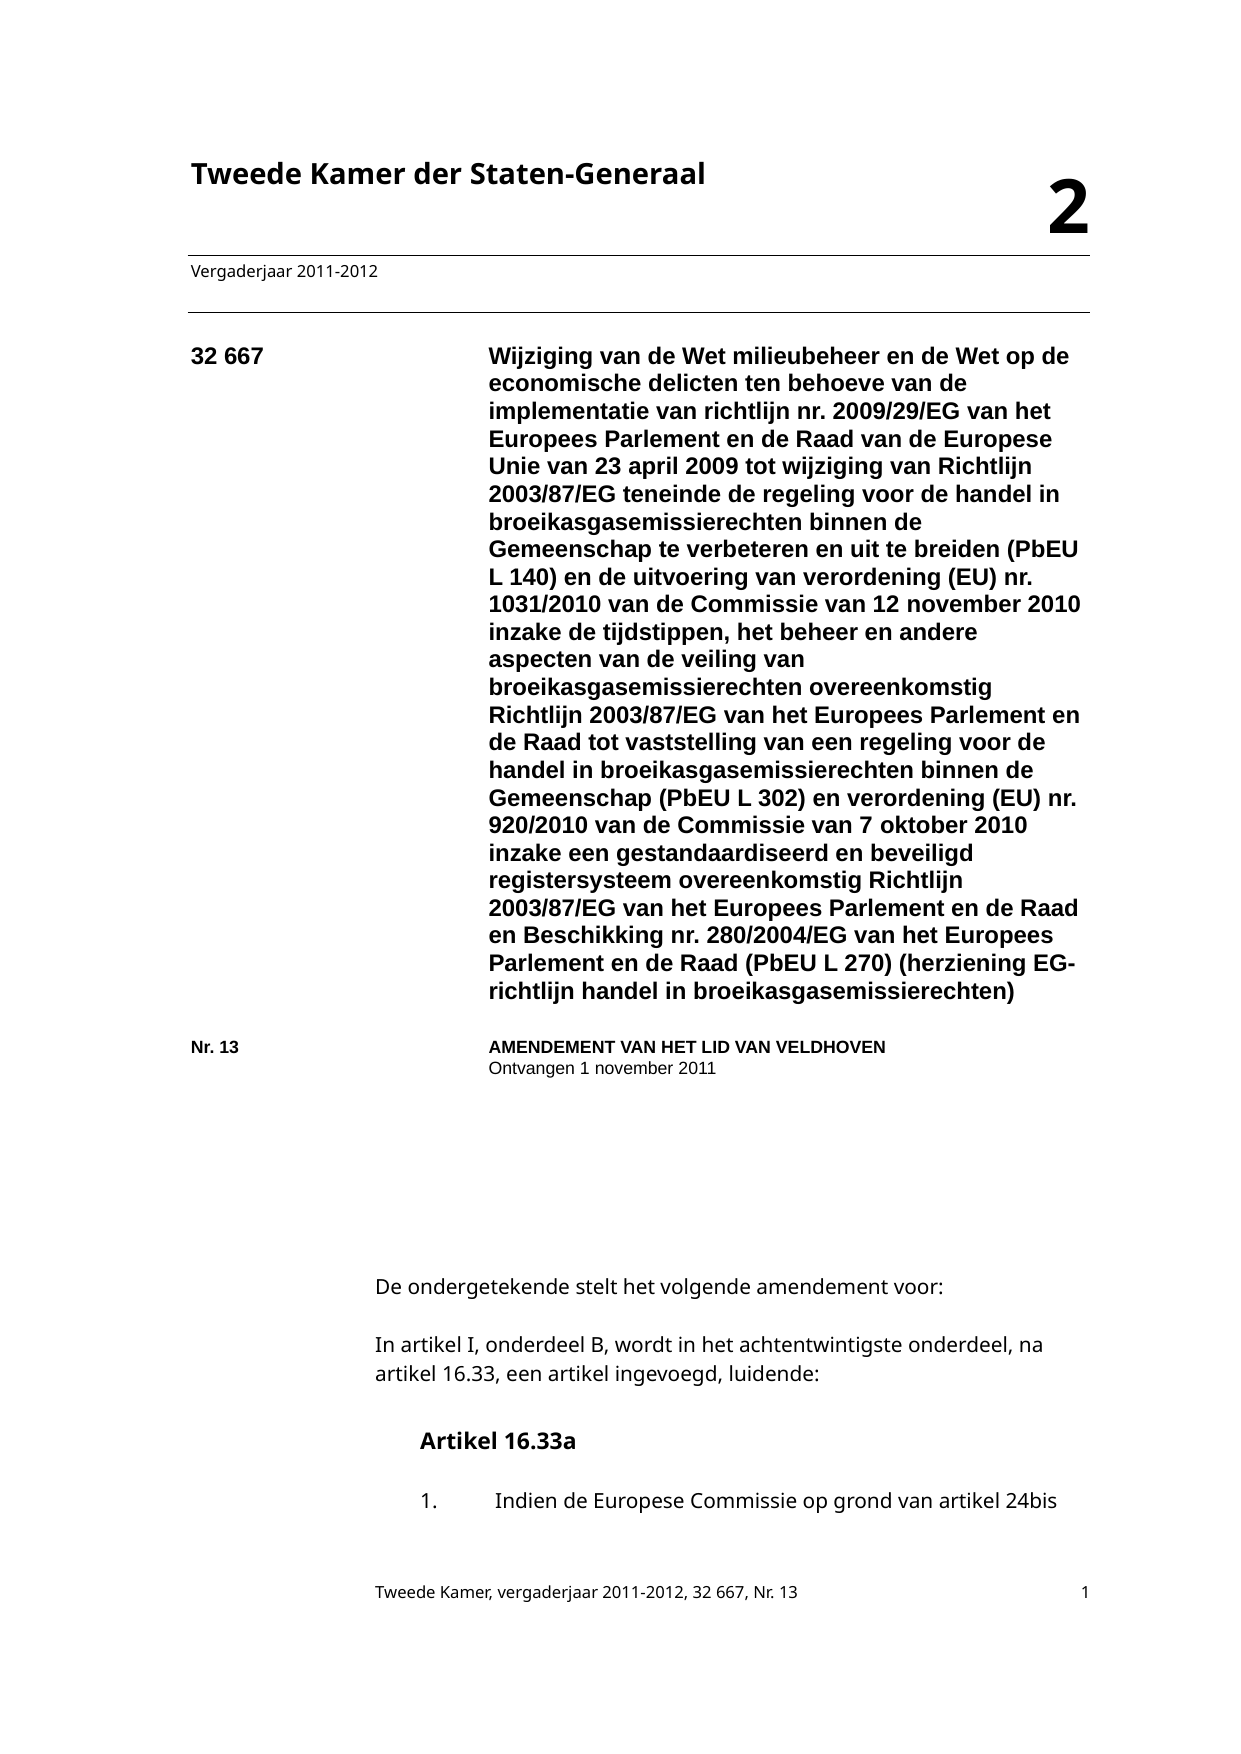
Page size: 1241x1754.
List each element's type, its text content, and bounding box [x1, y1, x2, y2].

table_cell Nr. 13 [188, 1034, 485, 1153]
subtitle Artikel 16.33a [420, 1424, 1090, 1456]
table_cell [485, 256, 1090, 312]
text In artikel I, onderdeel B, wordt in het achtentwintigste onderdeel, na artikel 16.33, een artikel ingevoegd, luidende: [375, 1330, 1090, 1387]
text De ondergetekende stelt het volgende amendement voor: [375, 1272, 1090, 1300]
table_cell [188, 313, 485, 339]
table_header 2 [910, 150, 1090, 255]
table_cell 32 667 [188, 339, 485, 1034]
table_cell [485, 313, 1090, 339]
table_header Tweede Kamer der Staten-Generaal [188, 150, 909, 255]
table_cell Vergaderjaar 2011-2012 [188, 256, 485, 312]
table_cell AMENDEMENT VAN HET LID VAN VELDHOVEN Ontvangen 1 november 2011 [485, 1034, 1090, 1153]
list Indien de Europese Commissie op grond van artikel 24bis [420, 1486, 1090, 1514]
table_cell Wijziging van de Wet milieubeheer en de Wet op de economische delicten ten behoeve van de implementatie van richtlijn nr. 2009/29/EG van het Europees Parlement en de Raad van de Europese Unie van 23 april 2009 tot wijziging van Richtlijn 2003/87/EG teneinde de regeling voor de handel in broeikasgasemissierechten binnen de Gemeenschap te verbeteren en uit te breiden (PbEU L 140) en de uitvoering van verordening (EU) nr. 1031/2010 van de Commissie van 12 november 2010 inzake de tijdstippen, het beheer en andere aspecten van de veiling van broeikasgasemissierechten overeenkomstig Richtlijn 2003/87/EG van het Europees Parlement en de Raad tot vaststelling van een regeling voor de handel in broeikasgasemissierechten binnen de Gemeenschap (PbEU L 302) en verordening (EU) nr. 920/2010 van de Commissie van 7 oktober 2010 inzake een gestandaardiseerd en beveiligd registersysteem overeenkomstig Richtlijn 2003/87/EG van het Europees Parlement en de Raad en Beschikking nr. 280/2004/EG van het Europees Parlement en de Raad (PbEU L 270) (herziening EG-richtlijn handel in broeikasgasemissierechten) [485, 339, 1090, 1034]
